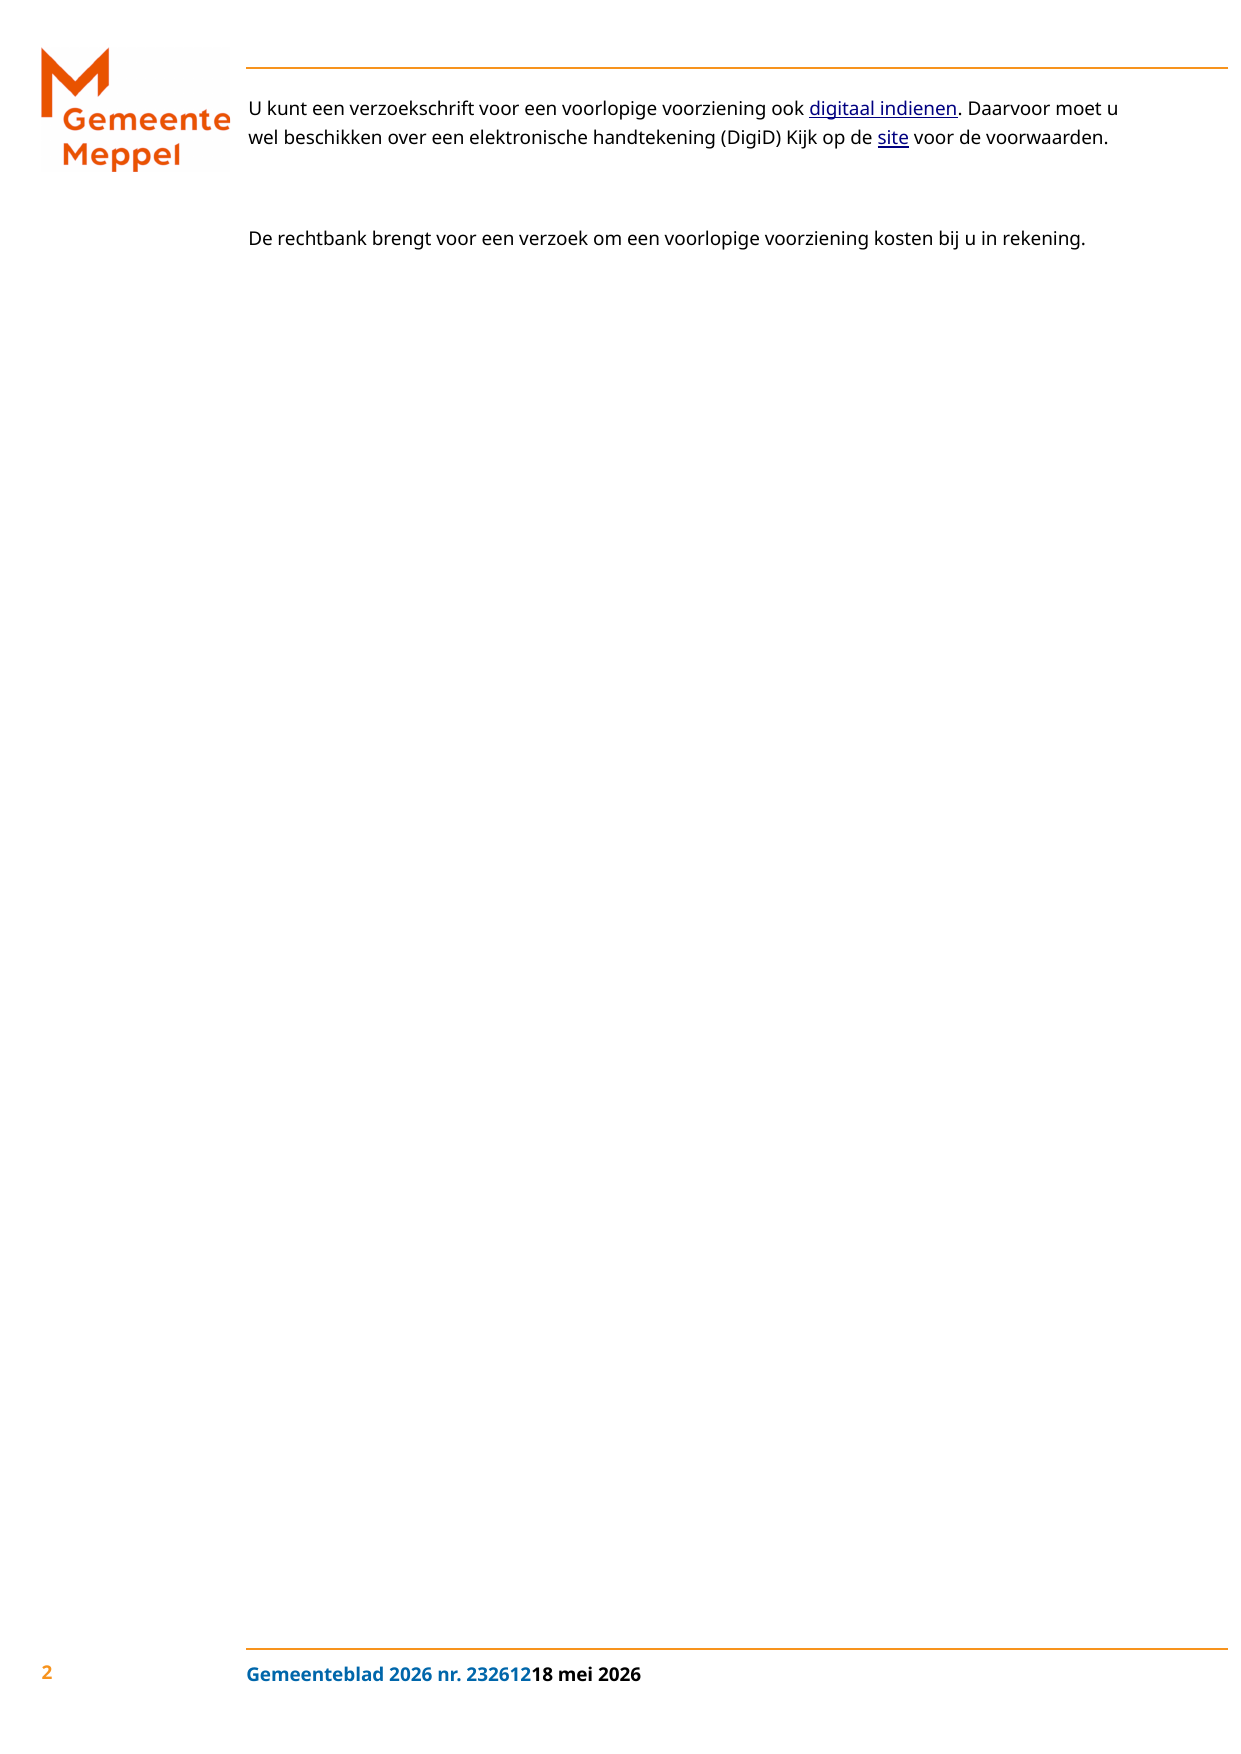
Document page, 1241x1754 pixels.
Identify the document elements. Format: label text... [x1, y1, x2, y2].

text U kunt een verzoekschrift voor een voorlopige voorziening ook digitaal indienen. Daarvoor moet u wel beschikken over een elektronische handtekening (DigiD) Kijk op de site voor de voorwaarden. [248, 95, 1152, 150]
text De rechtbank brengt voor een verzoek om een voorlopige voorziening kosten bij u in rekening. [248, 225, 1152, 251]
picture [41, 47, 231, 172]
